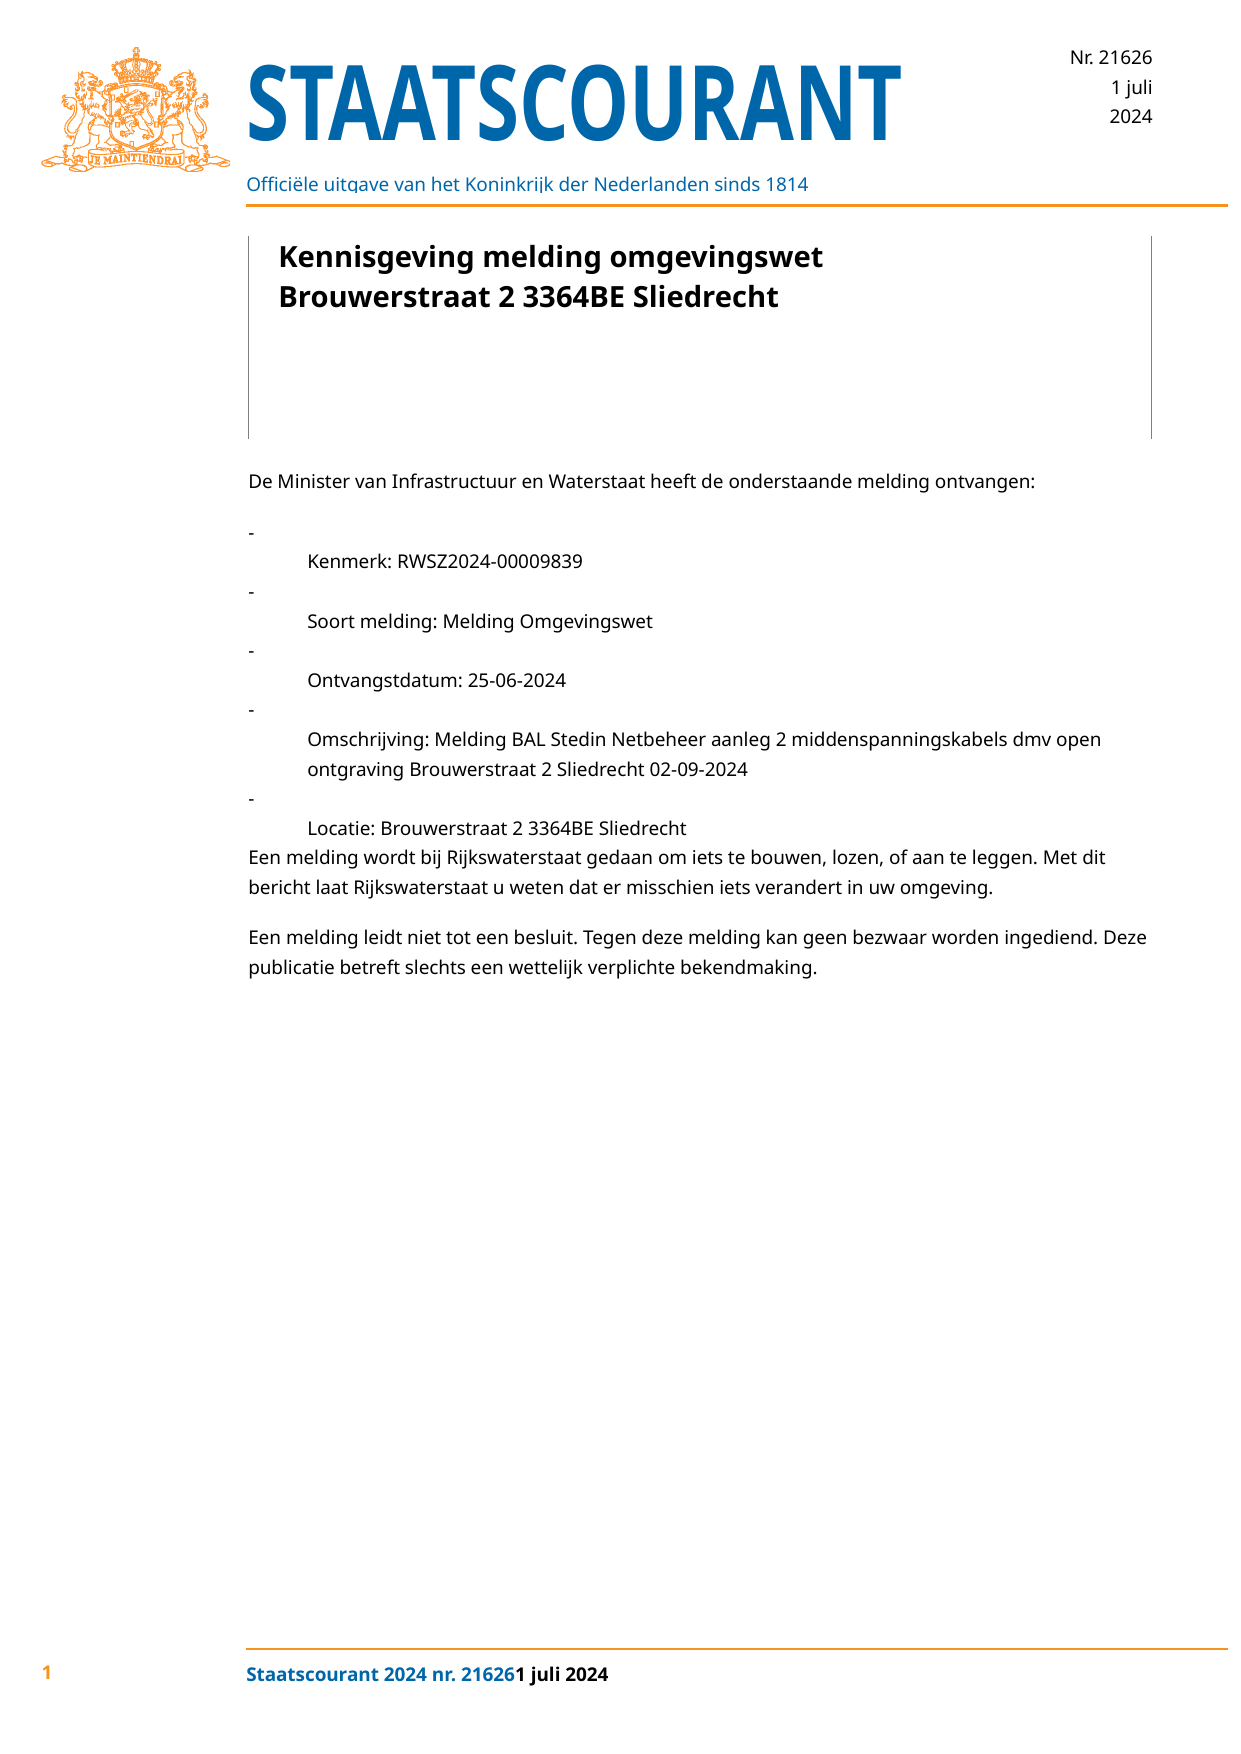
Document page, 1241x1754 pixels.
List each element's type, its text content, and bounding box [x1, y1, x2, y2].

table_header [1090, 236, 1151, 413]
table_header [850, 236, 912, 413]
picture [41, 47, 231, 172]
text Een melding leidt niet tot een besluit. Tegen deze melding kan geen bezwaar worden ingediend. Deze publicatie betreft slechts een wettelijk verplichte bekendmaking. [248, 924, 1152, 980]
list Ontvangstdatum: 25-06-2024 [248, 667, 1152, 693]
table_header Kennisgeving melding omgevingswet Brouwerstraat 2 3364BE Sliedrecht [249, 236, 850, 439]
text De Minister van Infrastructuur en Waterstaat heeft de onderstaande melding ontvangen: [248, 469, 1152, 494]
table_header [850, 414, 1151, 439]
text Een melding wordt bij Rijkswaterstaat gedaan om iets te bouwen, lozen, of aan te leggen. Met dit bericht laat Rijkswaterstaat u weten dat er misschien iets verandert in uw omgeving. [248, 844, 1152, 900]
list Locatie: Brouwerstraat 2 3364BE Sliedrecht [248, 815, 1152, 841]
list Soort melding: Melding Omgevingswet [248, 608, 1152, 633]
list Kenmerk: RWSZ2024-00009839 [248, 549, 1152, 574]
picture [912, 236, 1090, 414]
list Omschrijving: Melding BAL Stedin Netbeheer aanleg 2 middenspanningskabels dmv open ontgraving Brouwerstraat 2 Sliedrecht 02-09-2024 [248, 726, 1152, 781]
